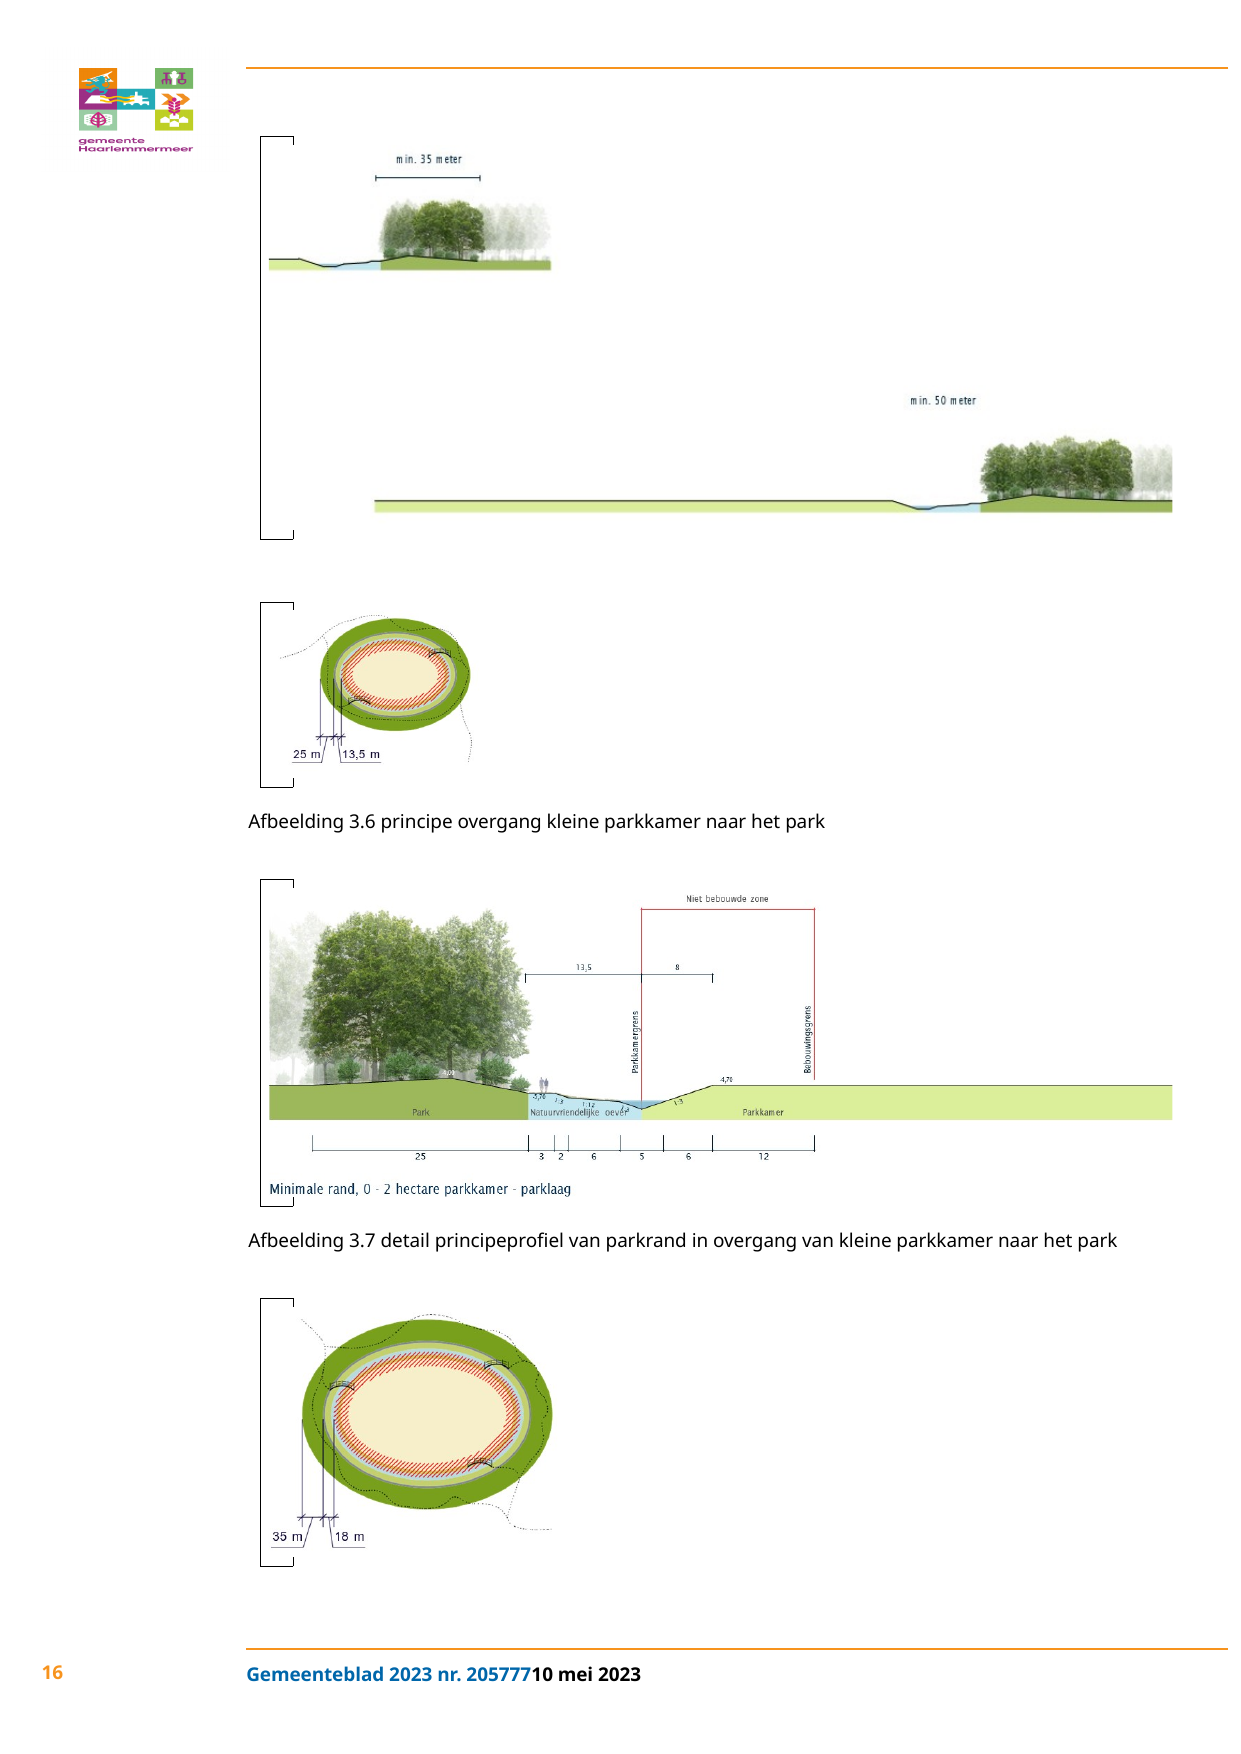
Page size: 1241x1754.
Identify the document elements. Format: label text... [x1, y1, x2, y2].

picture [268, 610, 505, 778]
picture [41, 47, 231, 172]
text Afbeelding 3.6 principe overgang kleine parkkamer naar het park [248, 808, 1152, 834]
picture [268, 888, 1173, 1197]
text Afbeelding 3.7 detail principeprofiel van parkrand in overgang van kleine parkkamer naar het park [248, 1227, 1152, 1253]
picture [268, 145, 1173, 530]
picture [268, 1307, 565, 1557]
